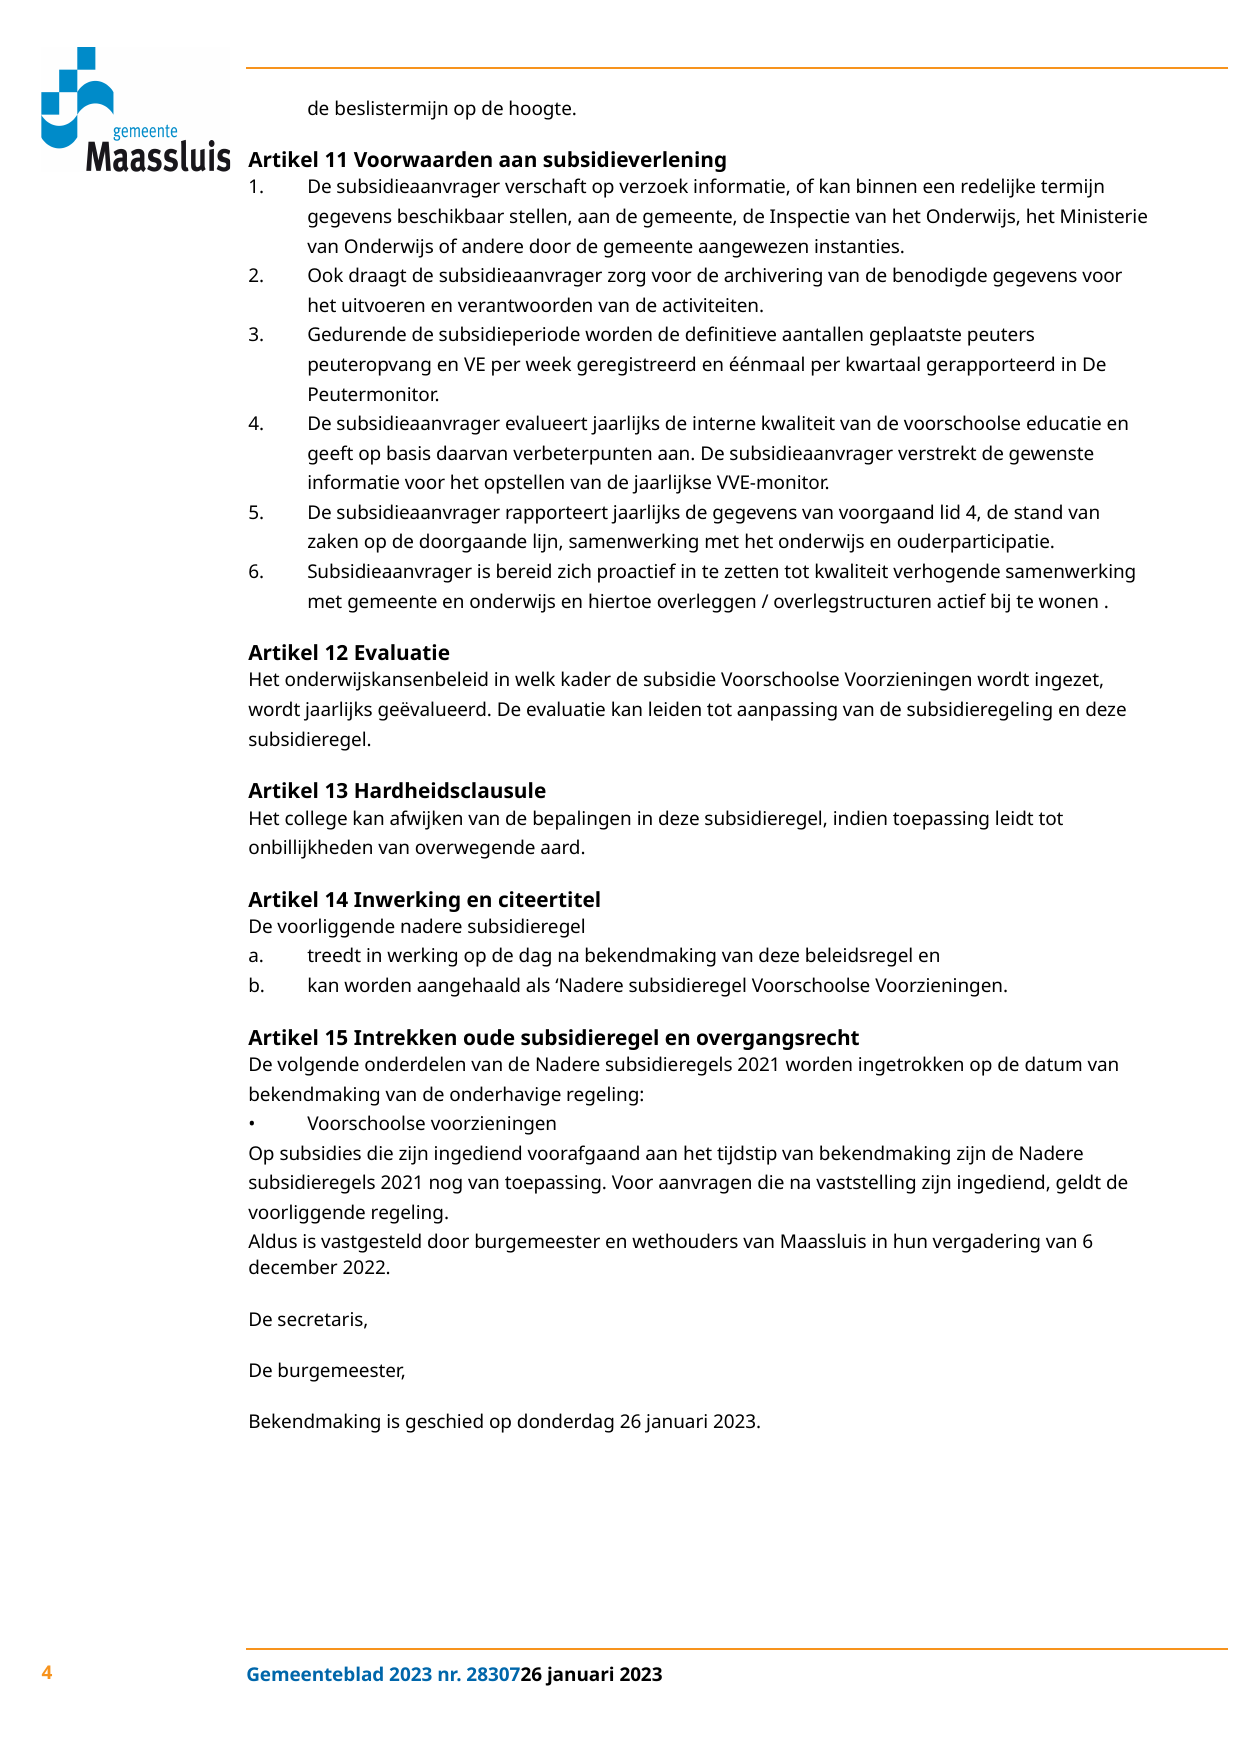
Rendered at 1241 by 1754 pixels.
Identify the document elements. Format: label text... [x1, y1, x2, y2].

list De subsidieaanvrager rapporteert jaarlijks de gegevens van voorgaand lid 4, de stand van zaken op de doorgaande lijn, samenwerking met het onderwijs en ouderparticipatie. [248, 499, 1152, 554]
list De subsidieaanvrager evalueert jaarlijks de interne kwaliteit van de voorschoolse educatie en geeft op basis daarvan verbeterpunten aan. De subsidieaanvrager verstrekt de gewenste informatie voor het opstellen van de jaarlijkse VVE-monitor. [248, 410, 1152, 495]
picture [41, 47, 77, 92]
text Artikel 15 Intrekken oude subsidieregel en overgangsrecht [248, 1023, 1152, 1051]
text Het onderwijskansenbeleid in welk kader de subsidie Voorschoolse Voorzieningen wordt ingezet, wordt jaarlijks geëvalueerd. De evaluatie kan leiden tot aanpassing van de subsidieregeling en deze subsidieregel. [248, 667, 1152, 752]
text De secretaris, [248, 1306, 1152, 1332]
list Ook draagt de subsidieaanvrager zorg voor de archivering van de benodigde gegevens voor het uitvoeren en verantwoorden van de activiteiten. [248, 262, 1152, 318]
text Artikel 11 Voorwaarden aan subsidieverlening [248, 145, 1152, 174]
picture [41, 47, 231, 172]
text Op subsidies die zijn ingediend voorafgaand aan het tijdstip van bekendmaking zijn de Nadere subsidieregels 2021 nog van toepassing. Voor aanvragen die na vaststelling zijn ingediend, geldt de voorliggende regeling. [248, 1140, 1152, 1225]
text Bekendmaking is geschied op donderdag 26 januari 2023. [248, 1409, 1152, 1434]
text De volgende onderdelen van de Nadere subsidieregels 2021 worden ingetrokken op de datum van bekendmaking van de onderhavige regeling: [248, 1051, 1152, 1106]
text Aldus is vastgesteld door burgemeester en wethouders van Maassluis in hun vergadering van 6 december 2022. [248, 1229, 1152, 1280]
list de beslistermijn op de hoogte. [248, 95, 1152, 121]
list Voorschoolse voorzieningen [248, 1110, 1152, 1136]
list kan worden aangehaald als ‘Nadere subsidieregel Voorschoolse Voorzieningen. [248, 972, 1152, 998]
list Gedurende de subsidieperiode worden de definitieve aantallen geplaatste peuters peuteropvang en VE per week geregistreerd en éénmaal per kwartaal gerapporteerd in De Peutermonitor. [248, 322, 1152, 406]
text Het college kan afwijken van de bepalingen in deze subsidieregel, indien toepassing leidt tot onbillijkheden van overwegende aard. [248, 805, 1152, 860]
list Subsidieaanvrager is bereid zich proactief in te zetten tot kwaliteit verhogende samenwerking met gemeente en onderwijs en hiertoe overleggen / overlegstructuren actief bij te wonen . [248, 558, 1152, 613]
list De subsidieaanvrager verschaft op verzoek informatie, of kan binnen een redelijke termijn gegevens beschikbaar stellen, aan de gemeente, de Inspectie van het Onderwijs, het Ministerie van Onderwijs of andere door de gemeente aangewezen instanties. [248, 174, 1152, 258]
text Artikel 13 Hardheidsclausule [248, 776, 1152, 805]
text Artikel 12 Evaluatie [248, 638, 1152, 667]
text De burgemeester, [248, 1357, 1152, 1383]
text De voorliggende nadere subsidieregel [248, 913, 1152, 939]
text Artikel 14 Inwerking en citeertitel [248, 885, 1152, 913]
list treedt in werking op de dag na bekendmaking van deze beleidsregel en [248, 943, 1152, 968]
